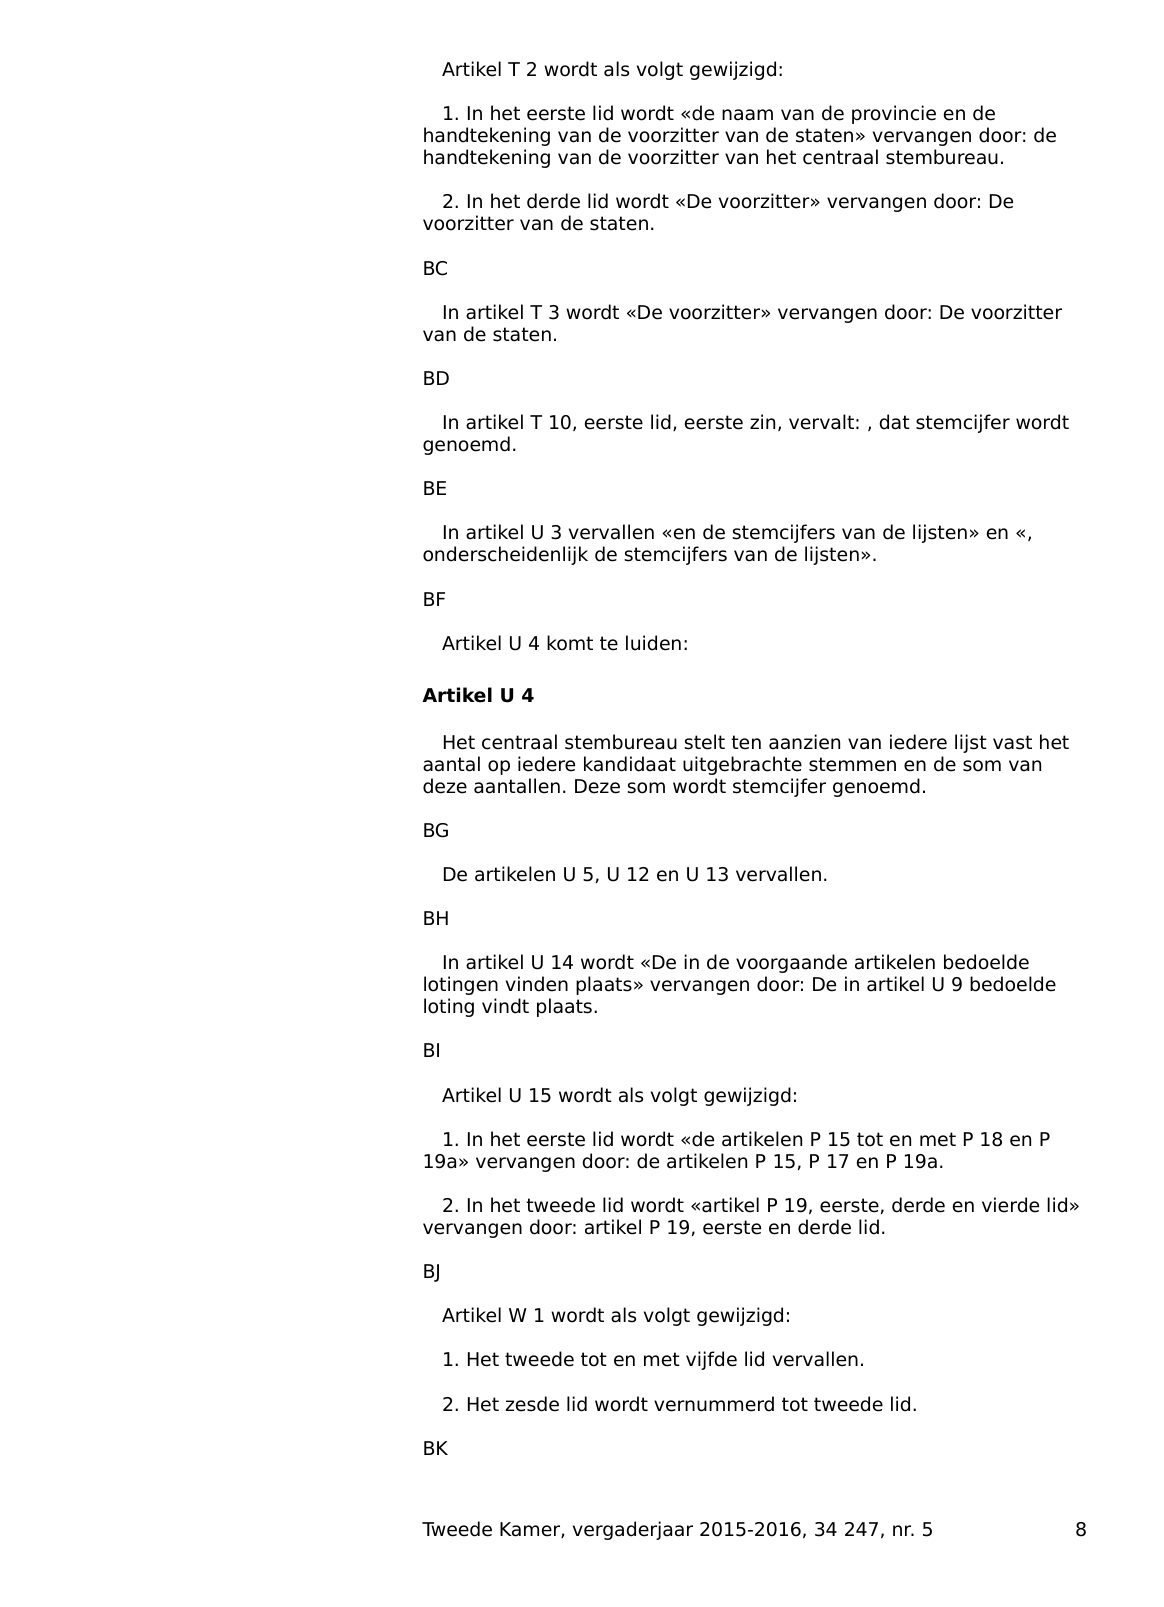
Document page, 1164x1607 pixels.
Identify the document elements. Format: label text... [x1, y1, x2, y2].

text BG [422, 820, 1087, 842]
text BD [422, 368, 1087, 390]
text In artikel T 10, eerste lid, eerste zin, vervalt: , dat stemcijfer wordt genoemd. [422, 412, 1087, 456]
text De artikelen U 5, U 12 en U 13 vervallen. [422, 864, 1087, 886]
text 2. In het derde lid wordt «De voorzitter» vervangen door: De voorzitter van de staten. [422, 191, 1087, 235]
text BH [422, 908, 1087, 930]
text 1. In het eerste lid wordt «de naam van de provincie en de handtekening van de voorzitter van de staten» vervangen door: de handtekening van de voorzitter van het centraal stembureau. [422, 103, 1087, 169]
text In artikel U 14 wordt «De in de voorgaande artikelen bedoelde lotingen vinden plaats» vervangen door: De in artikel U 9 bedoelde loting vindt plaats. [422, 952, 1087, 1018]
subtitle Artikel U 4 [422, 684, 1087, 707]
text 2. Het zesde lid wordt vernummerd tot tweede lid. [422, 1393, 1087, 1415]
text 2. In het tweede lid wordt «artikel P 19, eerste, derde en vierde lid» vervangen door: artikel P 19, eerste en derde lid. [422, 1195, 1087, 1239]
text BC [422, 257, 1087, 279]
text Artikel T 2 wordt als volgt gewijzigd: [422, 59, 1087, 81]
text 1. In het eerste lid wordt «de artikelen P 15 tot en met P 18 en P 19a» vervangen door: de artikelen P 15, P 17 en P 19a. [422, 1129, 1087, 1173]
text BI [422, 1040, 1087, 1062]
text Artikel U 4 komt te luiden: [422, 633, 1087, 654]
text BK [422, 1438, 1087, 1459]
text 1. Het tweede tot en met vijfde lid vervallen. [422, 1349, 1087, 1371]
text In artikel T 3 wordt «De voorzitter» vervangen door: De voorzitter van de staten. [422, 302, 1087, 346]
text BJ [422, 1261, 1087, 1283]
text BF [422, 588, 1087, 610]
text Artikel W 1 wordt als volgt gewijzigd: [422, 1305, 1087, 1327]
text In artikel U 3 vervallen «en de stemcijfers van de lijsten» en «, onderscheidenlijk de stemcijfers van de lijsten». [422, 522, 1087, 566]
text Het centraal stembureau stelt ten aanzien van iedere lijst vast het aantal op iedere kandidaat uitgebrachte stemmen en de som van deze aantallen. Deze som wordt stemcijfer genoemd. [422, 732, 1087, 797]
text BE [422, 478, 1087, 500]
text Artikel U 15 wordt als volgt gewijzigd: [422, 1084, 1087, 1106]
